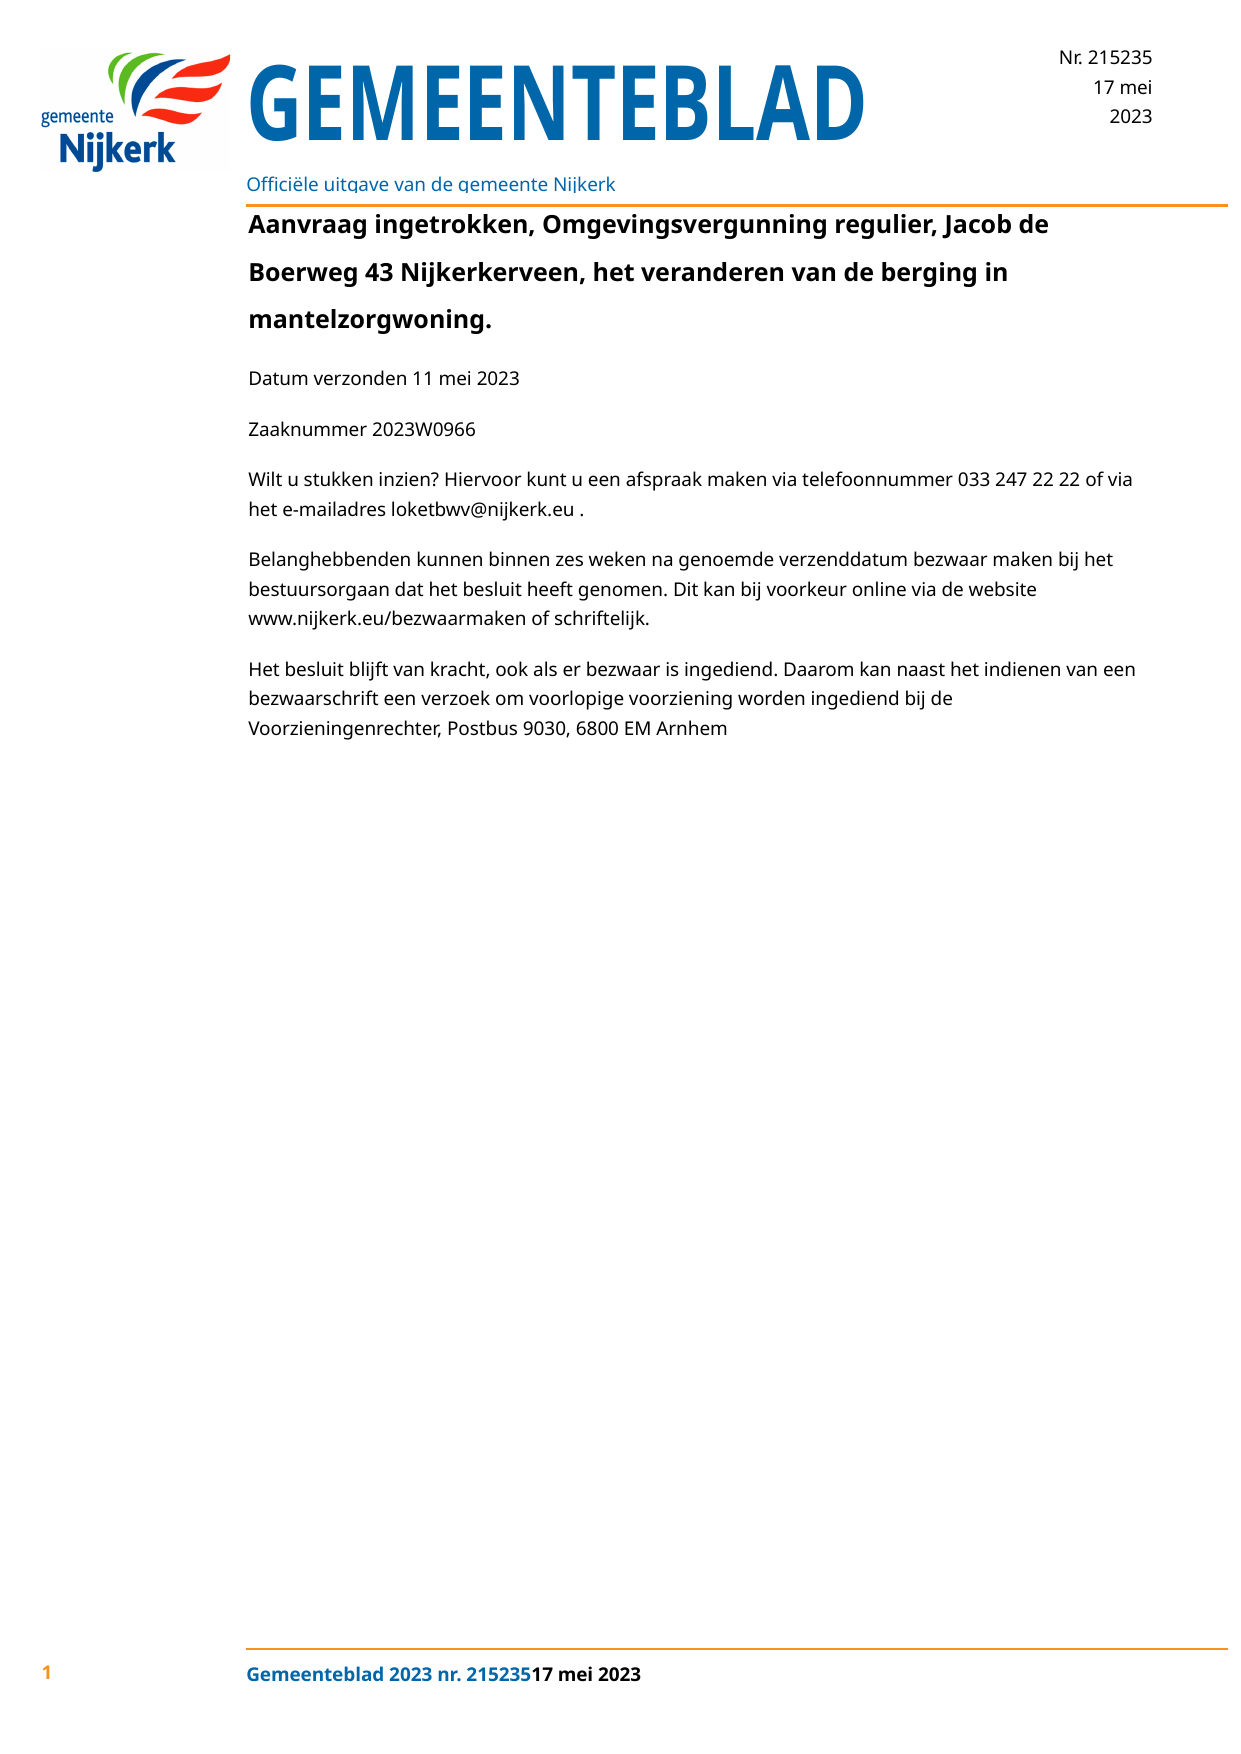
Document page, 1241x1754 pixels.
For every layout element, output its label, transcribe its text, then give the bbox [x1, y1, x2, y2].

text Zaaknummer 2023W0966 [248, 416, 1152, 442]
picture [41, 47, 231, 172]
text Aanvraag ingetrokken, Omgevingsvergunning regulier, Jacob de Boerweg 43 Nijkerkerveen, het veranderen van de berging in mantelzorgwoning. [248, 207, 1152, 336]
text Datum verzonden 11 mei 2023 [248, 366, 1152, 391]
text Het besluit blijft van kracht, ook als er bezwaar is ingediend. Daarom kan naast het indienen van een bezwaarschrift een verzoek om voorlopige voorziening worden ingediend bij de Voorzieningenrechter, Postbus 9030, 6800 EM Arnhem [248, 656, 1152, 741]
text Wilt u stukken inzien? Hiervoor kunt u een afspraak maken via telefoonnummer 033 247 22 22 of via het e-mailadres loketbwv@nijkerk.eu . [248, 466, 1152, 522]
text Belanghebbenden kunnen binnen zes weken na genoemde verzenddatum bezwaar maken bij het bestuursorgaan dat het besluit heeft genomen. Dit kan bij voorkeur online via de website www.nijkerk.eu/bezwaarmaken of schriftelijk. [248, 546, 1152, 631]
